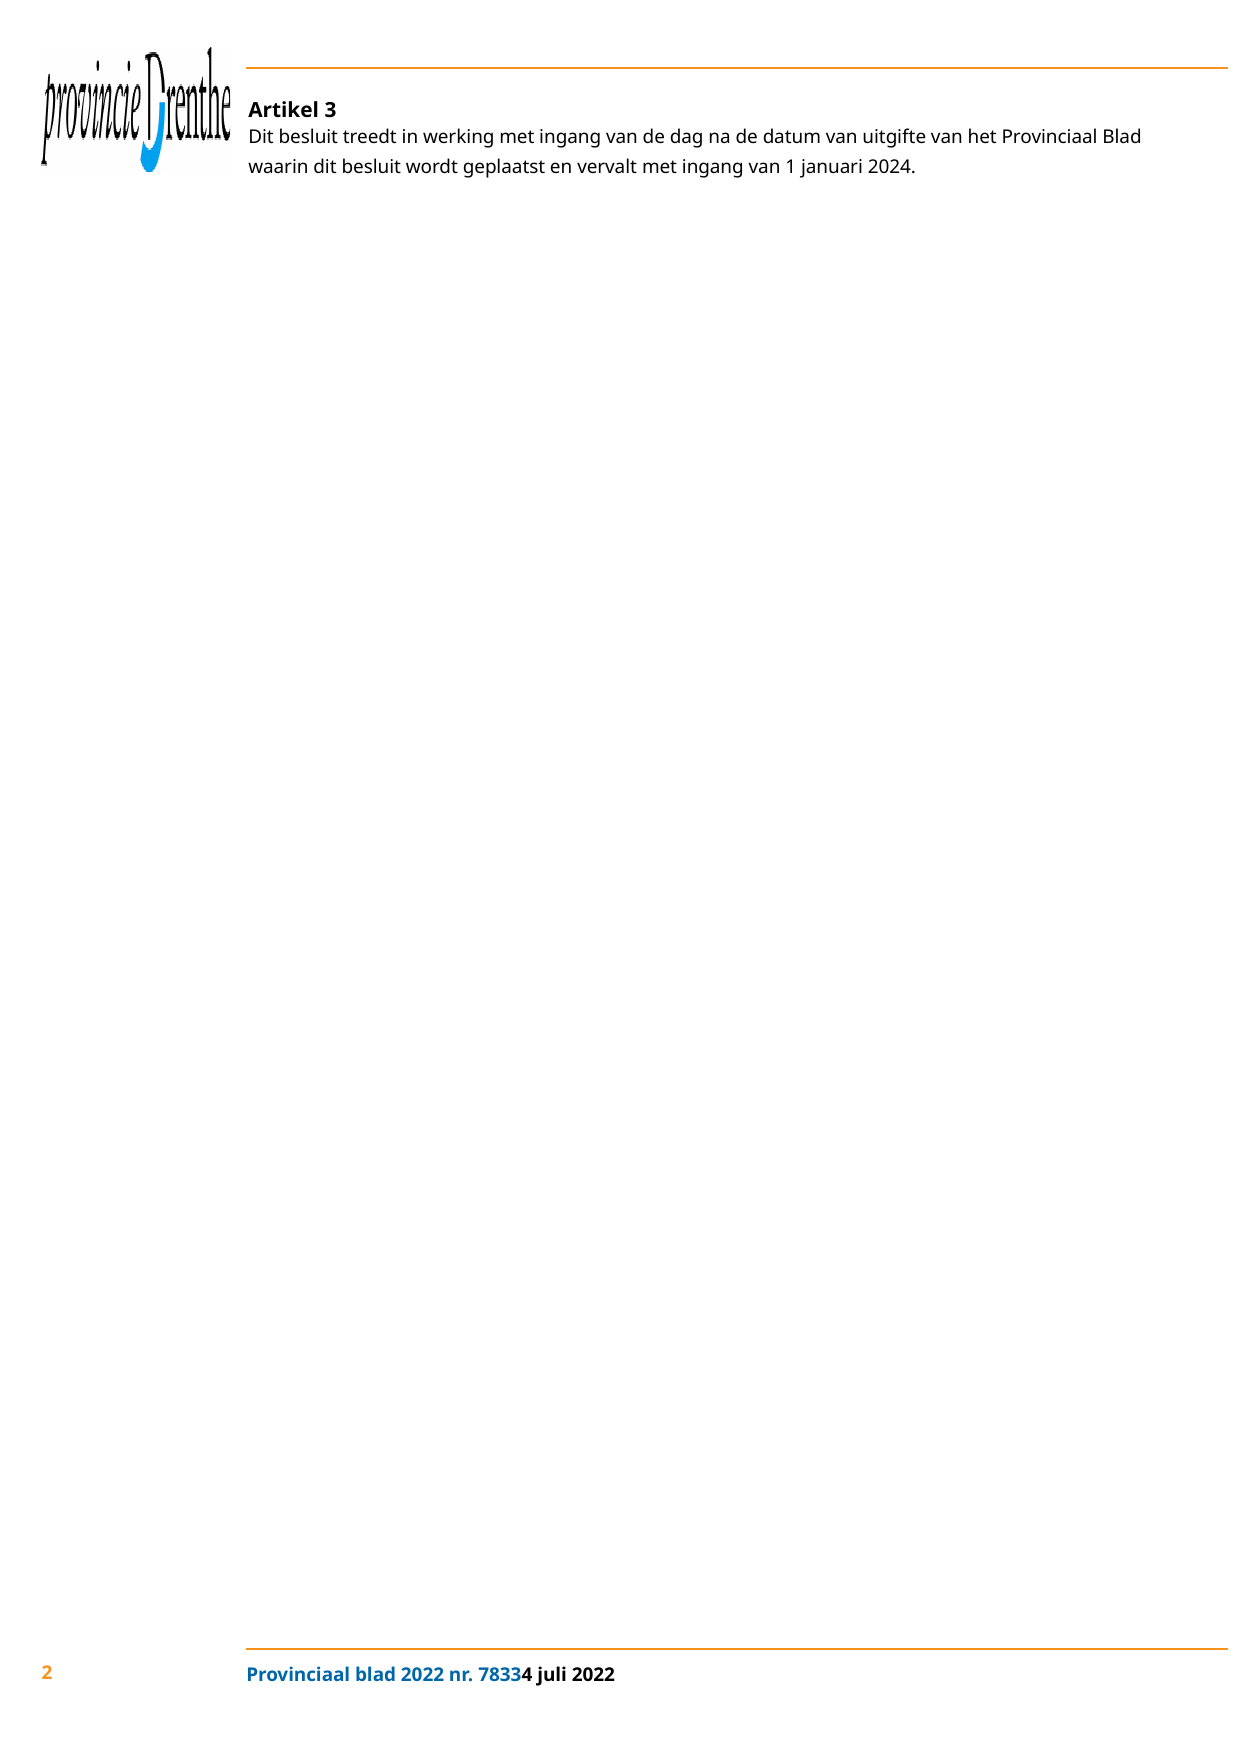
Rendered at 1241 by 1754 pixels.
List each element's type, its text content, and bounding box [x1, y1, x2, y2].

text Artikel 3 [248, 95, 1152, 123]
text Dit besluit treedt in werking met ingang van de dag na de datum van uitgifte van het Provinciaal Blad waarin dit besluit wordt geplaatst en vervalt met ingang van 1 januari 2024. [248, 123, 1152, 178]
picture [41, 47, 231, 172]
